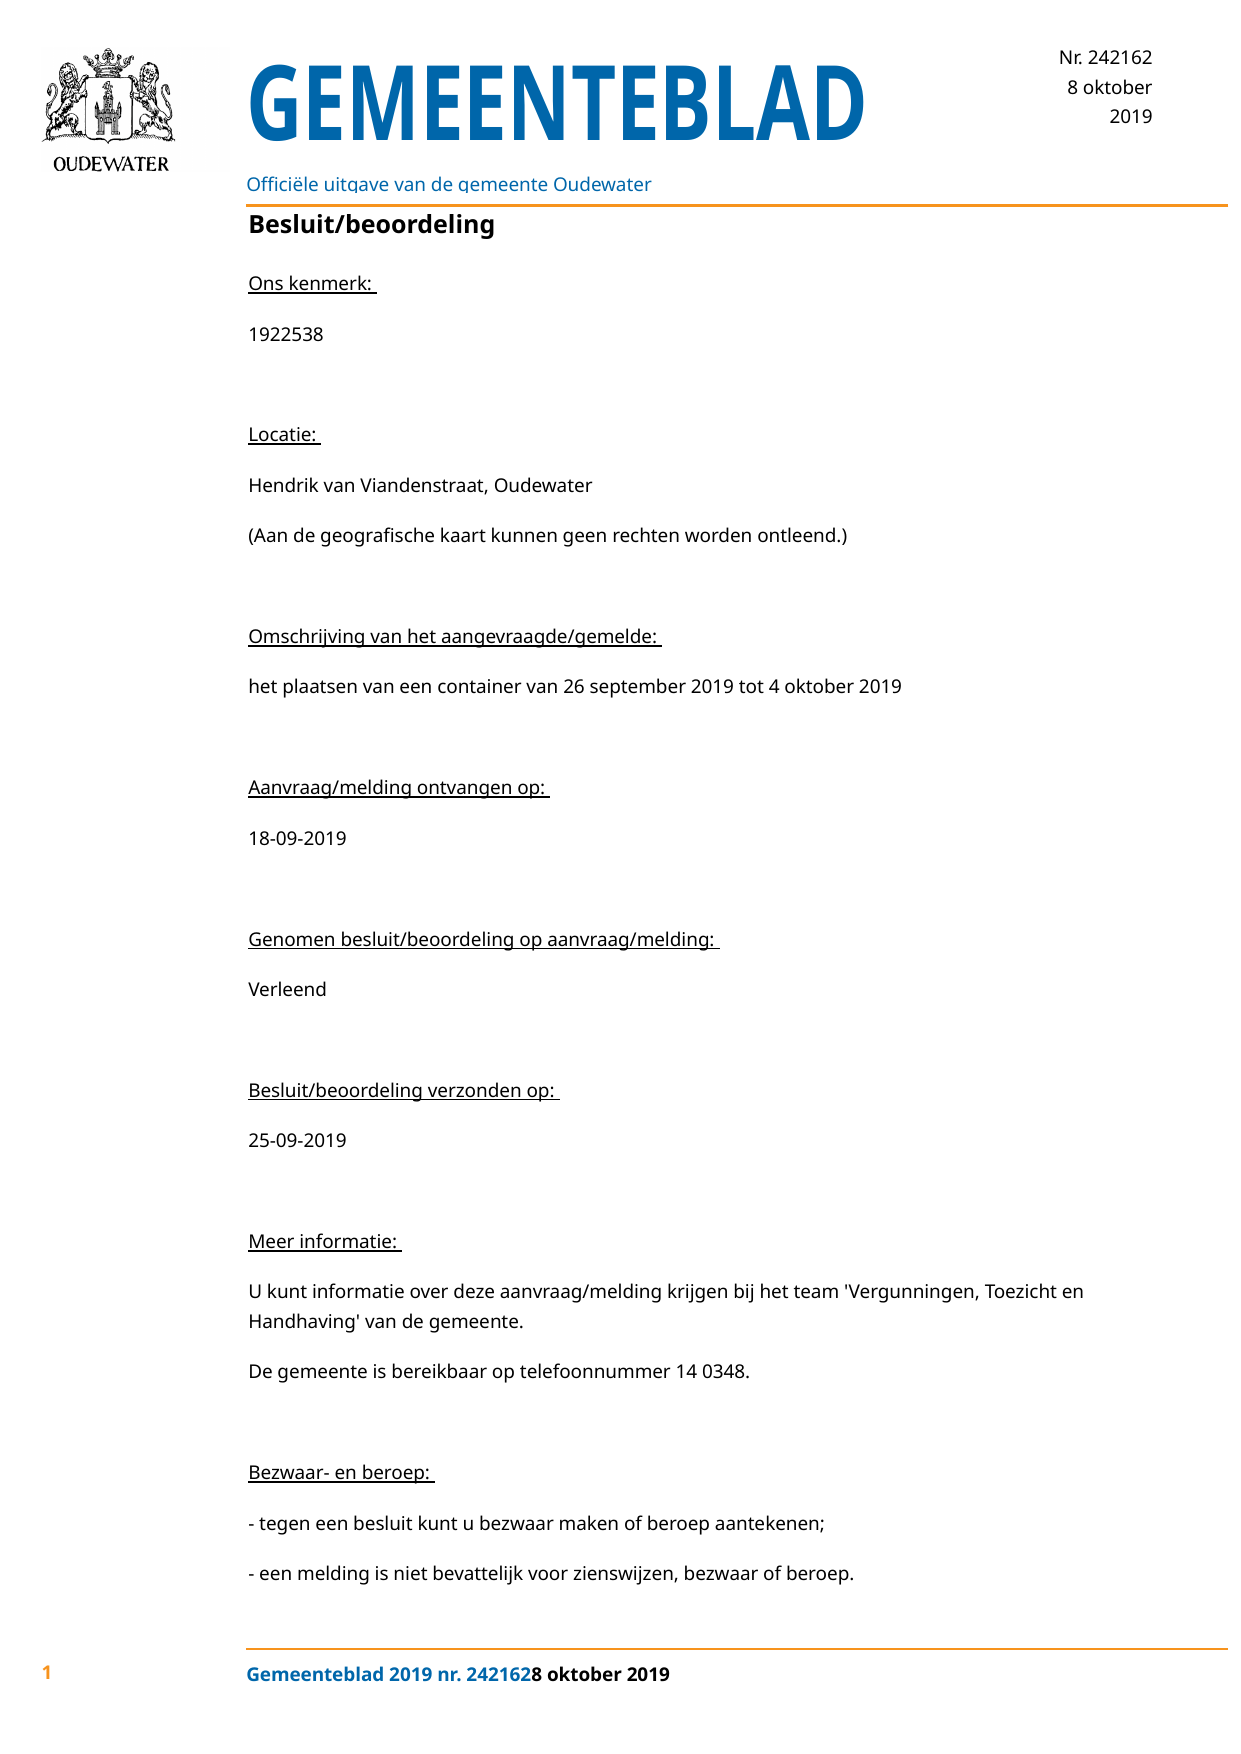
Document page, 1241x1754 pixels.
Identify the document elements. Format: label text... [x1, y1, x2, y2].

text Genomen besluit/beoordeling op aanvraag/melding: [248, 926, 1152, 951]
text (Aan de geografische kaart kunnen geen rechten worden ontleend.) [248, 522, 1152, 548]
text 25-09-2019 [248, 1127, 1152, 1153]
text het plaatsen van een container van 26 september 2019 tot 4 oktober 2019 [248, 674, 1152, 699]
text Besluit/beoordeling verzonden op: [248, 1077, 1152, 1103]
text Omschrijving van het aangevraagde/gemelde: [248, 623, 1152, 649]
text Verleend [248, 976, 1152, 1002]
text Meer informatie: [248, 1228, 1152, 1254]
text - tegen een besluit kunt u bezwaar maken of beroep aantekenen; [248, 1510, 1152, 1536]
text 1922538 [248, 321, 1152, 346]
text Ons kenmerk: [248, 270, 1152, 296]
text Bezwaar- en beroep: [248, 1459, 1152, 1485]
text 18-09-2019 [248, 825, 1152, 851]
text - een melding is niet bevattelijk voor zienswijzen, bezwaar of beroep. [248, 1560, 1152, 1586]
text Locatie: [248, 422, 1152, 447]
text Hendrik van Viandenstraat, Oudewater [248, 472, 1152, 498]
text Besluit/beoordeling [248, 207, 1152, 241]
text U kunt informatie over deze aanvraag/melding krijgen bij het team 'Vergunningen, Toezicht en Handhaving' van de gemeente. [248, 1279, 1152, 1334]
picture [41, 47, 231, 172]
text Aanvraag/melding ontvangen op: [248, 774, 1152, 800]
text De gemeente is bereikbaar op telefoonnummer 14 0348. [248, 1359, 1152, 1384]
